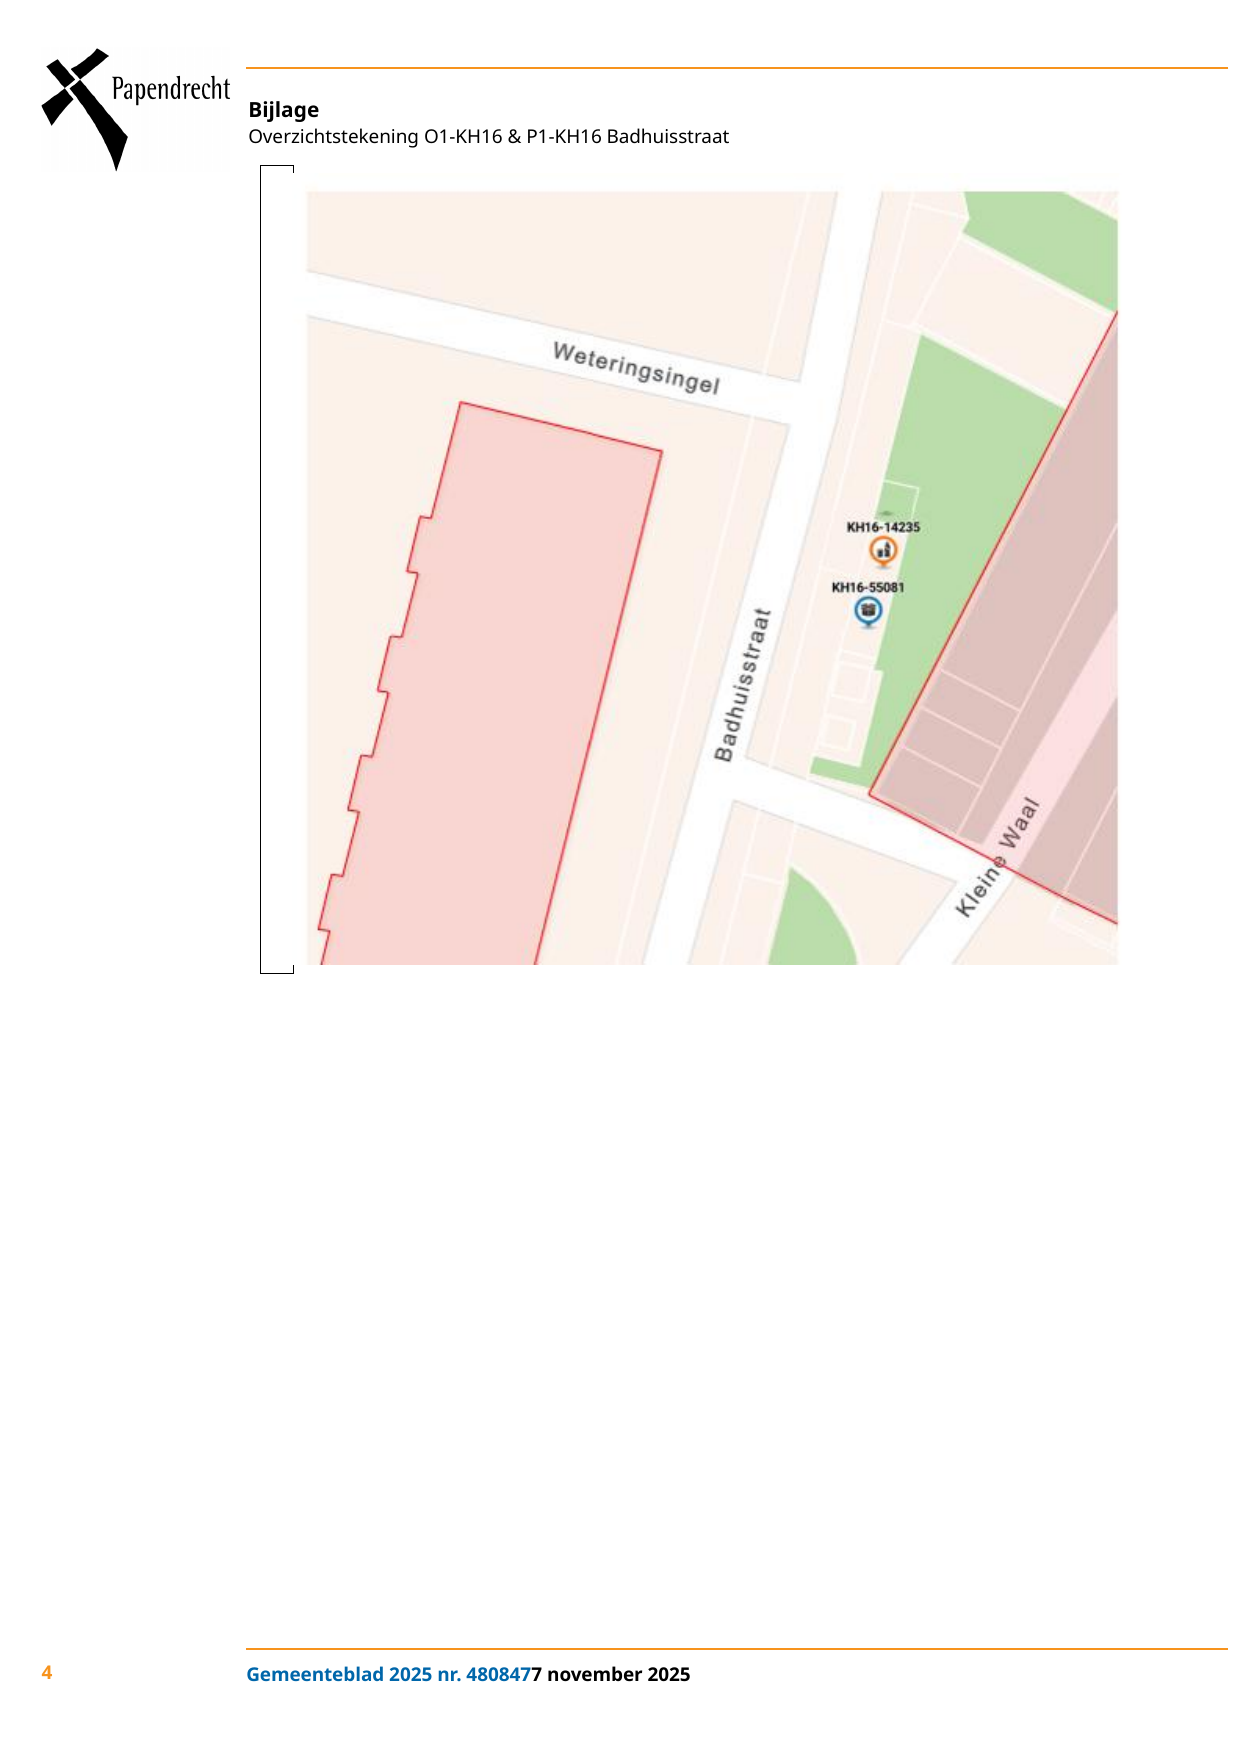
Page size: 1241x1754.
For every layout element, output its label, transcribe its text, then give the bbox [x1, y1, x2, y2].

text Bijlage [248, 95, 1152, 123]
text Overzichtstekening O1-KH16 & P1-KH16 Badhuisstraat [248, 123, 1152, 149]
picture [41, 47, 231, 172]
picture [268, 173, 1129, 965]
